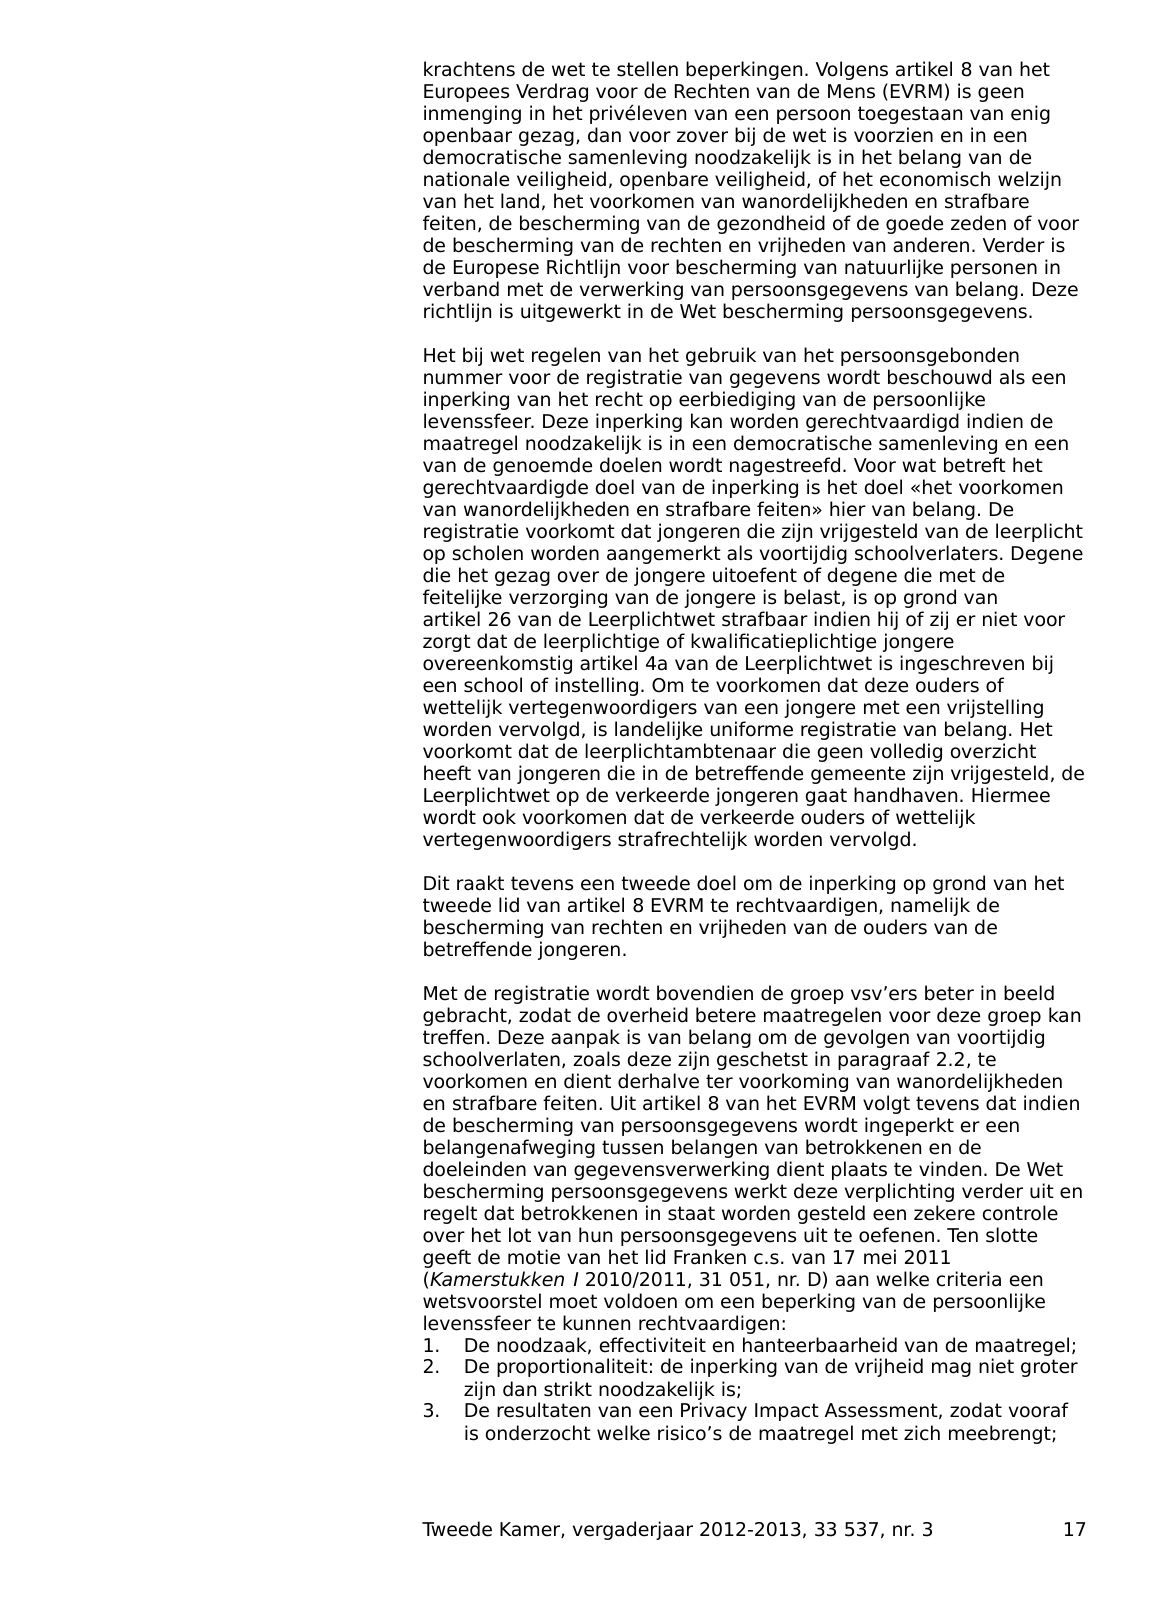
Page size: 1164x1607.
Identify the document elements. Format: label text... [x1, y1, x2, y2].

text 2. De proportionaliteit: de inperking van de vrijheid mag niet groter zijn dan strikt noodzakelijk is; [422, 1356, 1087, 1400]
text Dit raakt tevens een tweede doel om de inperking op grond van het tweede lid van artikel 8 EVRM te rechtvaardigen, namelijk de bescherming van rechten en vrijheden van de ouders van de betreffende jongeren. [422, 873, 1087, 961]
text Het bij wet regelen van het gebruik van het persoonsgebonden nummer voor de registratie van gegevens wordt beschouwd als een inperking van het recht op eerbiediging van de persoonlijke levenssfeer. Deze inperking kan worden gerechtvaardigd indien de maatregel noodzakelijk is in een democratische samenleving en een van de genoemde doelen wordt nagestreefd. Voor wat betreft het gerechtvaardigde doel van de inperking is het doel «het voorkomen van wanordelijkheden en strafbare feiten» hier van belang. De registratie voorkomt dat jongeren die zijn vrijgesteld van de leerplicht op scholen worden aangemerkt als voortijdig schoolverlaters. Degene die het gezag over de jongere uitoefent of degene die met de feitelijke verzorging van de jongere is belast, is op grond van artikel 26 van de Leerplichtwet strafbaar indien hij of zij er niet voor zorgt dat de leerplichtige of kwalificatieplichtige jongere overeenkomstig artikel 4a van de Leerplichtwet is ingeschreven bij een school of instelling. Om te voorkomen dat deze ouders of wettelijk vertegenwoordigers van een jongere met een vrijstelling worden vervolgd, is landelijke uniforme registratie van belang. Het voorkomt dat de leerplichtambtenaar die geen volledig overzicht heeft van jongeren die in de betreffende gemeente zijn vrijgesteld, de Leerplichtwet op de verkeerde jongeren gaat handhaven. Hiermee wordt ook voorkomen dat de verkeerde ouders of wettelijk vertegenwoordigers strafrechtelijk worden vervolgd. [422, 345, 1087, 851]
text 1. De noodzaak, effectiviteit en hanteerbaarheid van de maatregel; [422, 1334, 1087, 1356]
text Met de registratie wordt bovendien de groep vsv’ers beter in beeld gebracht, zodat de overheid betere maatregelen voor deze groep kan treffen. Deze aanpak is van belang om de gevolgen van voortijdig schoolverlaten, zoals deze zijn geschetst in paragraaf 2.2, te voorkomen en dient derhalve ter voorkoming van wanordelijkheden en strafbare feiten. Uit artikel 8 van het EVRM volgt tevens dat indien de bescherming van persoonsgegevens wordt ingeperkt er een belangenafweging tussen belangen van betrokkenen en de doeleinden van gegevensverwerking dient plaats te vinden. De Wet bescherming persoonsgegevens werkt deze verplichting verder uit en regelt dat betrokkenen in staat worden gesteld een zekere controle over het lot van hun persoonsgegevens uit te oefenen. Ten slotte geeft de motie van het lid Franken c.s. van 17 mei 2011 (Kamerstukken I 2010/2011, 31 051, nr. D) aan welke criteria een wetsvoorstel moet voldoen om een beperking van de persoonlijke levenssfeer te kunnen rechtvaardigen: [422, 983, 1087, 1334]
text 3. De resultaten van een Privacy Impact Assessment, zodat vooraf is onderzocht welke risico’s de maatregel met zich meebrengt; [422, 1400, 1087, 1444]
text krachtens de wet te stellen beperkingen. Volgens artikel 8 van het Europees Verdrag voor de Rechten van de Mens (EVRM) is geen inmenging in het privéleven van een persoon toegestaan van enig openbaar gezag, dan voor zover bij de wet is voorzien en in een democratische samenleving noodzakelijk is in het belang van de nationale veiligheid, openbare veiligheid, of het economisch welzijn van het land, het voorkomen van wanordelijkheden en strafbare feiten, de bescherming van de gezondheid of de goede zeden of voor de bescherming van de rechten en vrijheden van anderen. Verder is de Europese Richtlijn voor bescherming van natuurlijke personen in verband met de verwerking van persoonsgegevens van belang. Deze richtlijn is uitgewerkt in de Wet bescherming persoonsgegevens. [422, 59, 1087, 323]
